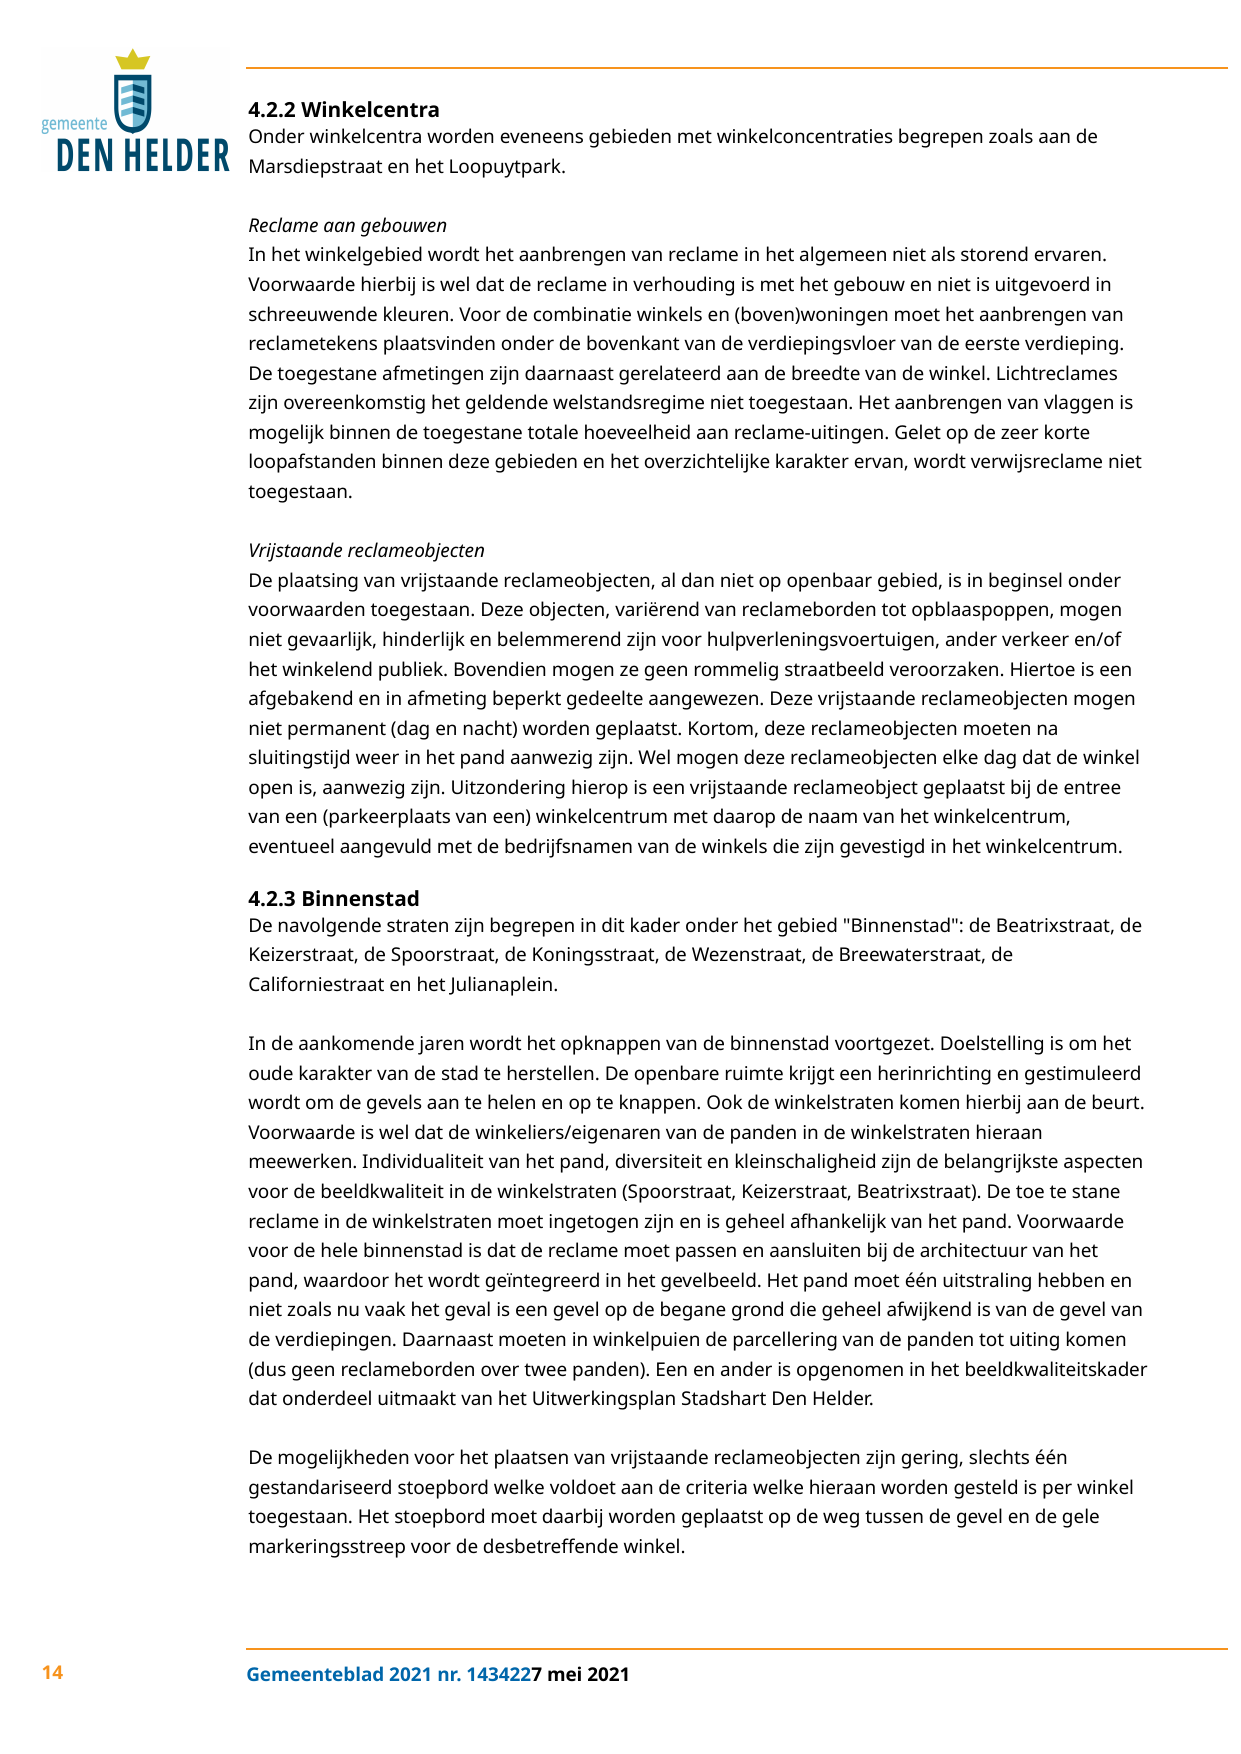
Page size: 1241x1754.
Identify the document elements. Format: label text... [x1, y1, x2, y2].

picture [130, 157, 135, 172]
text In de aankomende jaren wordt het opknappen van de binnenstad voortgezet. Doelstelling is om het oude karakter van de stad te herstellen. De openbare ruimte krijgt een herinrichting en gestimuleerd wordt om de gevels aan te helen en op te knappen. Ook de winkelstraten komen hierbij aan de beurt. Voorwaarde is wel dat de winkeliers/eigenaren van de panden in de winkelstraten hieraan meewerken. Individualiteit van het pand, diversiteit en kleinschaligheid zijn de belangrijkste aspecten voor de beeldkwaliteit in de winkelstraten (Spoorstraat, Keizerstraat, Beatrixstraat). De toe te stane reclame in de winkelstraten moet ingetogen zijn en is geheel afhankelijk van het pand. Voorwaarde voor de hele binnenstad is dat de reclame moet passen en aansluiten bij de architectuur van het pand, waardoor het wordt geïntegreerd in het gevelbeeld. Het pand moet één uitstraling hebben en niet zoals nu vaak het geval is een gevel op de begane grond die geheel afwijkend is van de gevel van de verdiepingen. Daarnaast moeten in winkelpuien de parcellering van de panden tot uiting komen (dus geen reclameborden over twee panden). Een en ander is opgenomen in het beeldkwaliteitskader dat onderdeel uitmaakt van het Uitwerkingsplan Stadshart Den Helder. [248, 1030, 1152, 1411]
text 4.2.3 Binnenstad [248, 884, 1152, 912]
text De mogelijkheden voor het plaatsen van vrijstaande reclameobjecten zijn gering, slechts één gestandariseerd stoepbord welke voldoet aan de criteria welke hieraan worden gesteld is per winkel toegestaan. Het stoepbord moet daarbij worden geplaatst op de weg tussen de gevel en de gele markeringsstreep voor de desbetreffende winkel. [248, 1444, 1152, 1559]
text De plaatsing van vrijstaande reclameobjecten, al dan niet op openbaar gebied, is in beginsel onder voorwaarden toegestaan. Deze objecten, variërend van reclameborden tot opblaaspoppen, mogen niet gevaarlijk, hinderlijk en belemmerend zijn voor hulpverleningsvoertuigen, ander verkeer en/of het winkelend publiek. Bovendien mogen ze geen rommelig straatbeeld veroorzaken. Hiertoe is een afgebakend en in afmeting beperkt gedeelte aangewezen. Deze vrijstaande reclameobjecten mogen niet permanent (dag en nacht) worden geplaatst. Kortom, deze reclameobjecten moeten na sluitingstijd weer in het pand aanwezig zijn. Wel mogen deze reclameobjecten elke dag dat de winkel open is, aanwezig zijn. Uitzondering hierop is een vrijstaande reclameobject geplaatst bij de entree van een (parkeerplaats van een) winkelcentrum met daarop de naam van het winkelcentrum, eventueel aangevuld met de bedrijfsnamen van de winkels die zijn gevestigd in het winkelcentrum. [248, 567, 1152, 859]
text De navolgende straten zijn begrepen in dit kader onder het gebied "Binnenstad": de Beatrixstraat, de Keizerstraat, de Spoorstraat, de Koningsstraat, de Wezenstraat, de Breewaterstraat, de Californiestraat en het Julianaplein. [248, 912, 1152, 997]
text 4.2.2 Winkelcentra [248, 95, 1152, 123]
picture [100, 154, 106, 172]
picture [220, 160, 224, 172]
text Vrijstaande reclameobjecten [248, 537, 1152, 563]
text In het winkelgebied wordt het aanbrengen van reclame in het algemeen niet als storend ervaren. Voorwaarde hierbij is wel dat de reclame in verhouding is met het gebouw en niet is uitgevoerd in schreeuwende kleuren. Voor de combinatie winkels en (boven)woningen moet het aanbrengen van reclametekens plaatsvinden onder de bovenkant van de verdiepingsvloer van de eerste verdieping. De toegestane afmetingen zijn daarnaast gerelateerd aan de breedte van de winkel. Lichtreclames zijn overeenkomstig het geldende welstandsregime niet toegestaan. Het aanbrengen van vlaggen is mogelijk binnen de toegestane totale hoeveelheid aan reclame-uitingen. Gelet op de zeer korte loopafstanden binnen deze gebieden en het overzichtelijke karakter ervan, wordt verwijsreclame niet toegestaan. [248, 242, 1152, 504]
text Reclame aan gebouwen [248, 212, 1152, 238]
picture [182, 144, 187, 165]
text Onder winkelcentra worden eveneens gebieden met winkelconcentraties begrepen zoals aan de Marsdiepstraat en het Loopuytpark. [248, 123, 1152, 178]
picture [41, 47, 231, 172]
picture [63, 144, 68, 165]
